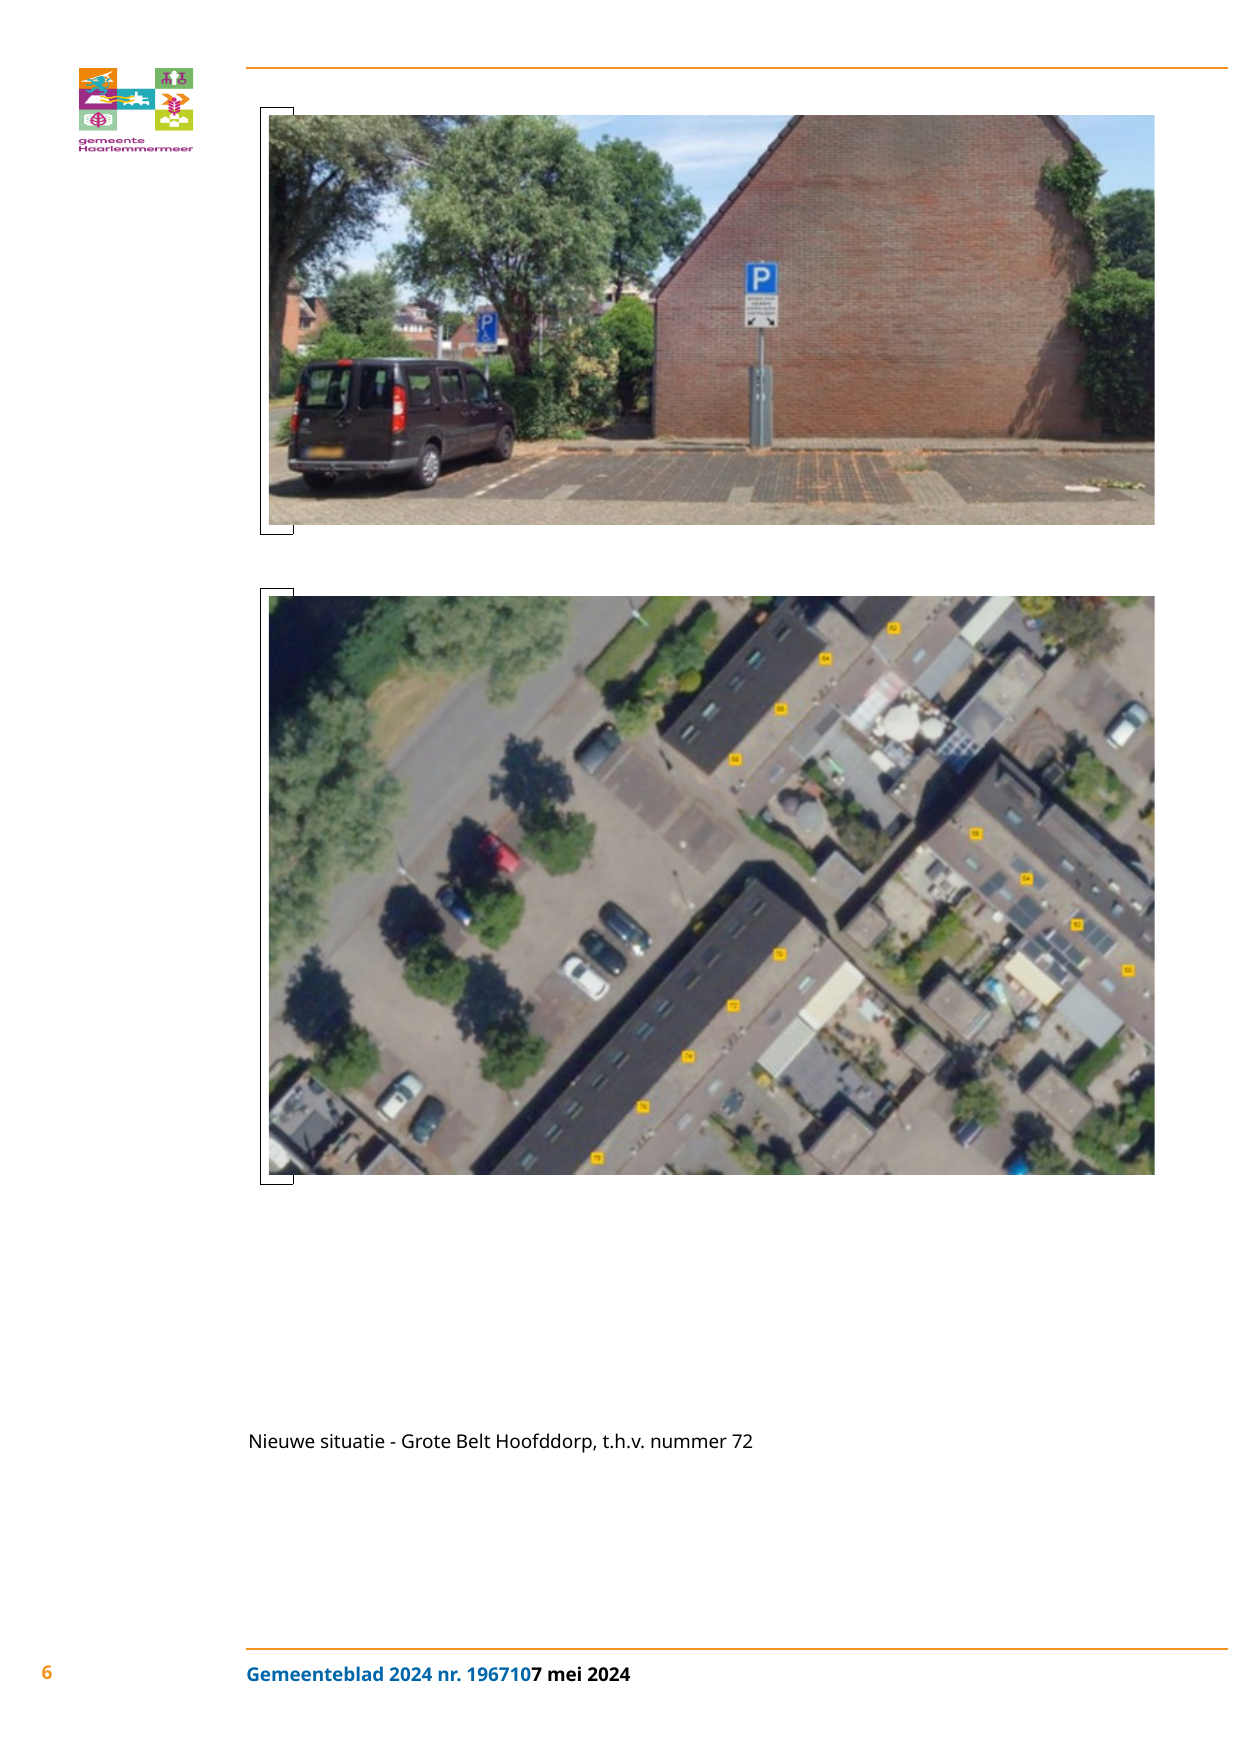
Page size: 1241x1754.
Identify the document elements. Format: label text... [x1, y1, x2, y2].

picture [41, 47, 231, 172]
picture [268, 115, 1155, 525]
picture [268, 596, 1155, 1175]
text Nieuwe situatie - Grote Belt Hoofddorp, t.h.v. nummer 72 [248, 1428, 1152, 1453]
